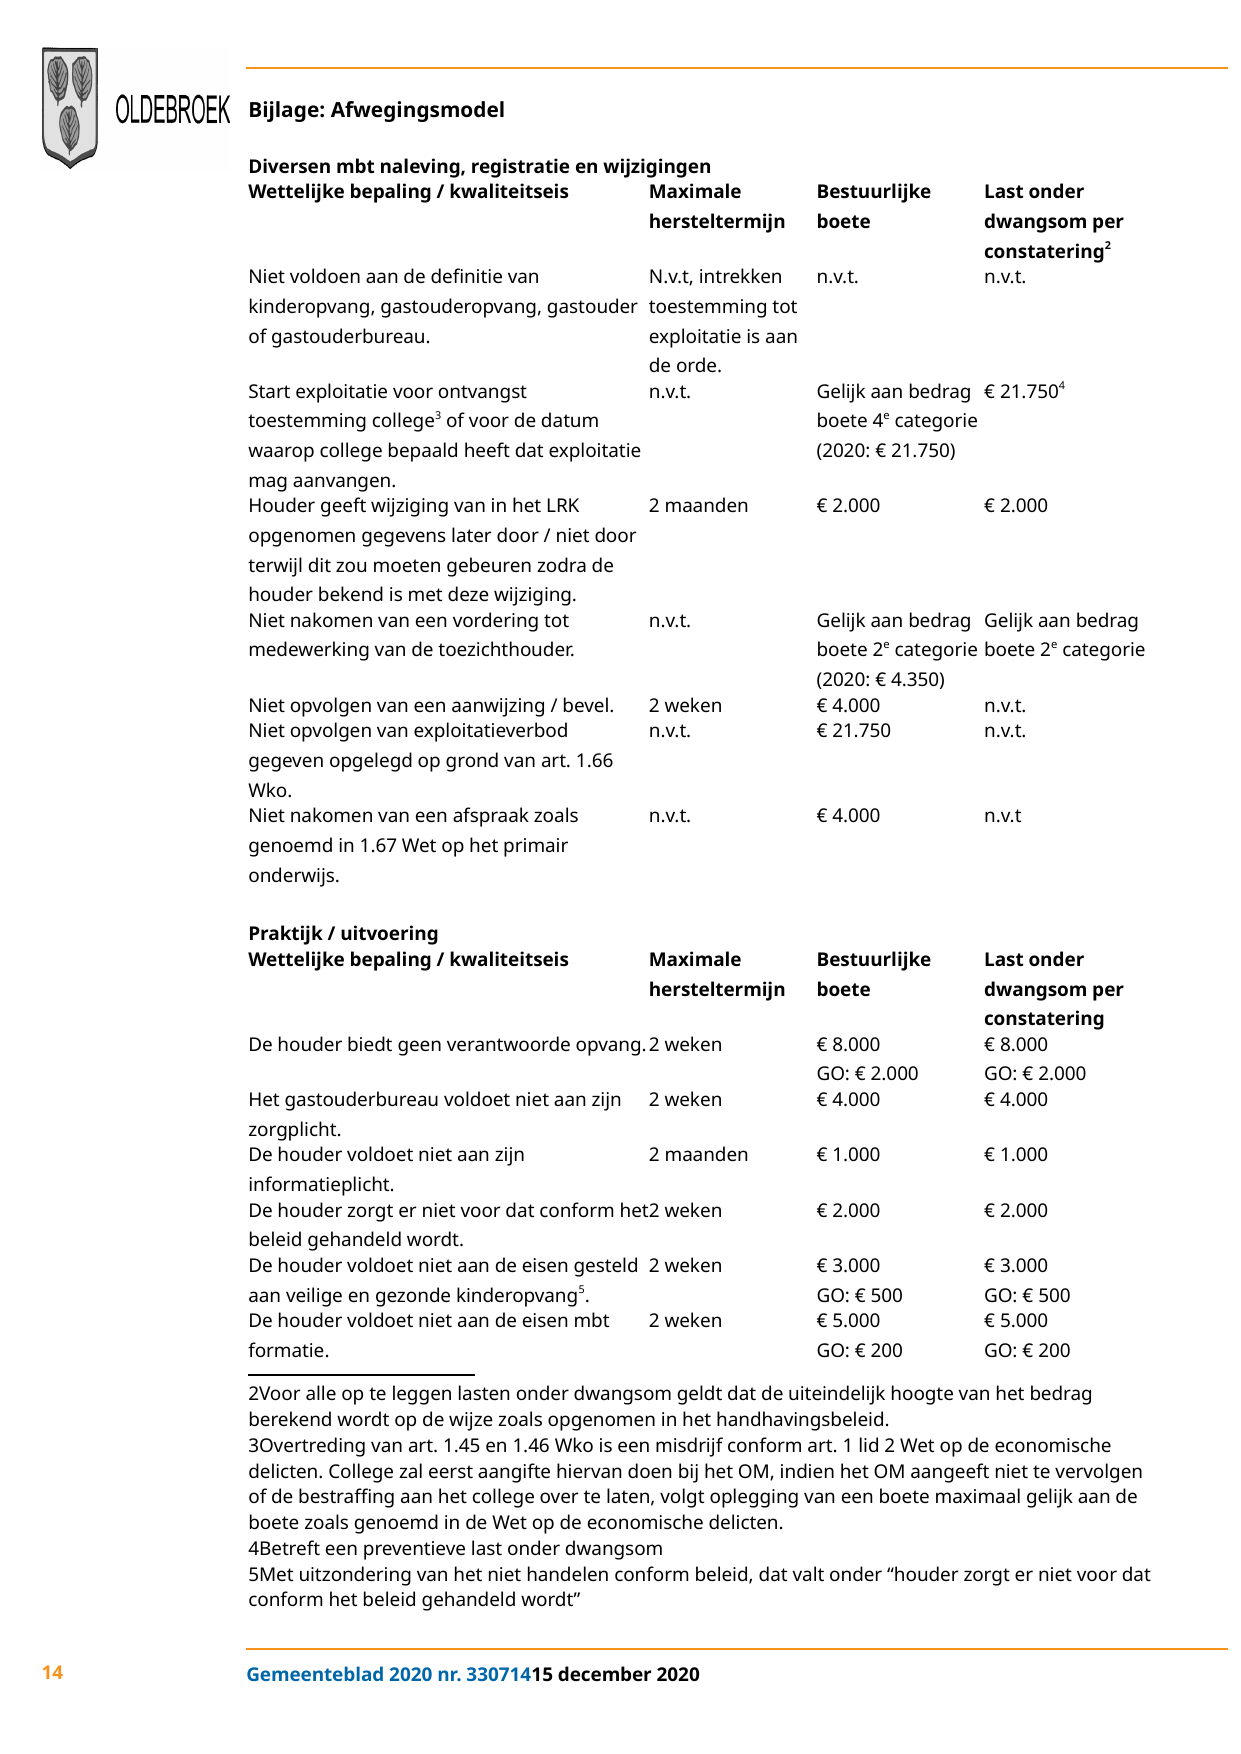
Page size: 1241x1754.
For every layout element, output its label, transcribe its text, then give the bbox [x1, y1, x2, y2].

table_cell Niet opvolgen van exploitatieverbod gegeven opgelegd op grond van art. 1.66 Wko. [248, 718, 649, 803]
picture [41, 47, 231, 172]
table_cell € 5.000 GO: € 200 [816, 1308, 984, 1363]
table_header [816, 920, 984, 946]
table_cell € 4.000 [984, 1086, 1152, 1142]
table_header [649, 920, 816, 946]
table_cell Wettelijke bepaling / kwaliteitseis [248, 946, 649, 1031]
table_cell Gelijk aan bedrag boete 2e categorie (2020: € 4.350) [816, 607, 984, 692]
table_cell € 4.000 [816, 803, 984, 887]
table_cell € 4.000 [816, 692, 984, 718]
table_cell De houder voldoet niet aan zijn informatieplicht. [248, 1142, 649, 1197]
table_cell Gelijk aan bedrag boete 2e categorie [984, 607, 1152, 692]
table_header Diversen mbt naleving, registratie en wijzigingen [248, 153, 1152, 179]
table_cell n.v.t. [984, 692, 1152, 718]
table_cell € 5.000 GO: € 200 [984, 1308, 1152, 1363]
table_cell N.v.t, intrekken toestemming tot exploitatie is aan de orde. [649, 264, 816, 378]
table_cell n.v.t. [649, 607, 816, 692]
table_cell € 2.000 [816, 493, 984, 607]
table_cell De houder zorgt er niet voor dat conform het beleid gehandeld wordt. [248, 1197, 649, 1252]
table_cell Niet opvolgen van een aanwijzing / bevel. [248, 692, 649, 718]
table_cell n.v.t. [649, 718, 816, 803]
table_cell € 3.000 GO: € 500 [816, 1252, 984, 1308]
table_cell De houder voldoet niet aan de eisen mbt formatie. [248, 1308, 649, 1363]
table_cell 2 weken [649, 692, 816, 718]
table_header [984, 920, 1152, 946]
table_cell n.v.t. [984, 264, 1152, 378]
table_cell € 8.000 GO: € 2.000 [816, 1031, 984, 1086]
table_cell Gelijk aan bedrag boete 4e categorie (2020: € 21.750) [816, 378, 984, 493]
table_cell Niet voldoen aan de definitie van kinderopvang, gastouderopvang, gastouder of gastouderbureau. [248, 264, 649, 378]
table_cell € 4.000 [816, 1086, 984, 1142]
table_cell Bestuurlijke boete [816, 946, 984, 1031]
text Bijlage: Afwegingsmodel [248, 95, 1152, 123]
table_cell n.v.t. [649, 803, 816, 887]
table_cell Last onder dwangsom per constatering [984, 179, 1152, 264]
table_cell n.v.t. [649, 378, 816, 493]
table_cell n.v.t [984, 803, 1152, 887]
table_cell Maximale hersteltermijn [649, 946, 816, 1031]
table_cell 2 weken [649, 1086, 816, 1142]
table_cell Last onder dwangsom per constatering [984, 946, 1152, 1031]
table_cell Maximale hersteltermijn [649, 179, 816, 264]
table_cell Het gastouderbureau voldoet niet aan zijn zorgplicht. [248, 1086, 649, 1142]
table_cell Niet nakomen van een afspraak zoals genoemd in 1.67 Wet op het primair onderwijs. [248, 803, 649, 887]
table_cell De houder voldoet niet aan de eisen gesteld aan veilige en gezonde kinderopvang. [248, 1252, 649, 1308]
table_cell € 8.000 GO: € 2.000 [984, 1031, 1152, 1086]
table_header Praktijk / uitvoering [248, 920, 649, 946]
table_cell De houder biedt geen verantwoorde opvang. [248, 1031, 649, 1086]
table_cell 2 weken [649, 1252, 816, 1308]
table_cell n.v.t. [816, 264, 984, 378]
table_cell Niet nakomen van een vordering tot medewerking van de toezichthouder. [248, 607, 649, 692]
table_cell € 1.000 [984, 1142, 1152, 1197]
table_cell 2 weken [649, 1308, 816, 1363]
table_cell 2 weken [649, 1031, 816, 1086]
table_cell n.v.t. [984, 718, 1152, 803]
table_cell € 21.750 [816, 718, 984, 803]
table_cell 2 maanden [649, 493, 816, 607]
table_cell € 1.000 [816, 1142, 984, 1197]
table_cell € 2.000 [816, 1197, 984, 1252]
table_cell 2 weken [649, 1197, 816, 1252]
table_cell € 2.000 [984, 493, 1152, 607]
table_cell Start exploitatie voor ontvangst toestemming college of voor de datum waarop college bepaald heeft dat exploitatie mag aanvangen. [248, 378, 649, 493]
table_cell € 3.000 GO: € 500 [984, 1252, 1152, 1308]
table_cell Wettelijke bepaling / kwaliteitseis [248, 179, 649, 264]
table_cell € 2.000 [984, 1197, 1152, 1252]
table_cell 2 maanden [649, 1142, 816, 1197]
table_cell € 21.750 [984, 378, 1152, 493]
table_cell Bestuurlijke boete [816, 179, 984, 264]
table_cell Houder geeft wijziging van in het LRK opgenomen gegevens later door / niet door terwijl dit zou moeten gebeuren zodra de houder bekend is met deze wijziging. [248, 493, 649, 607]
